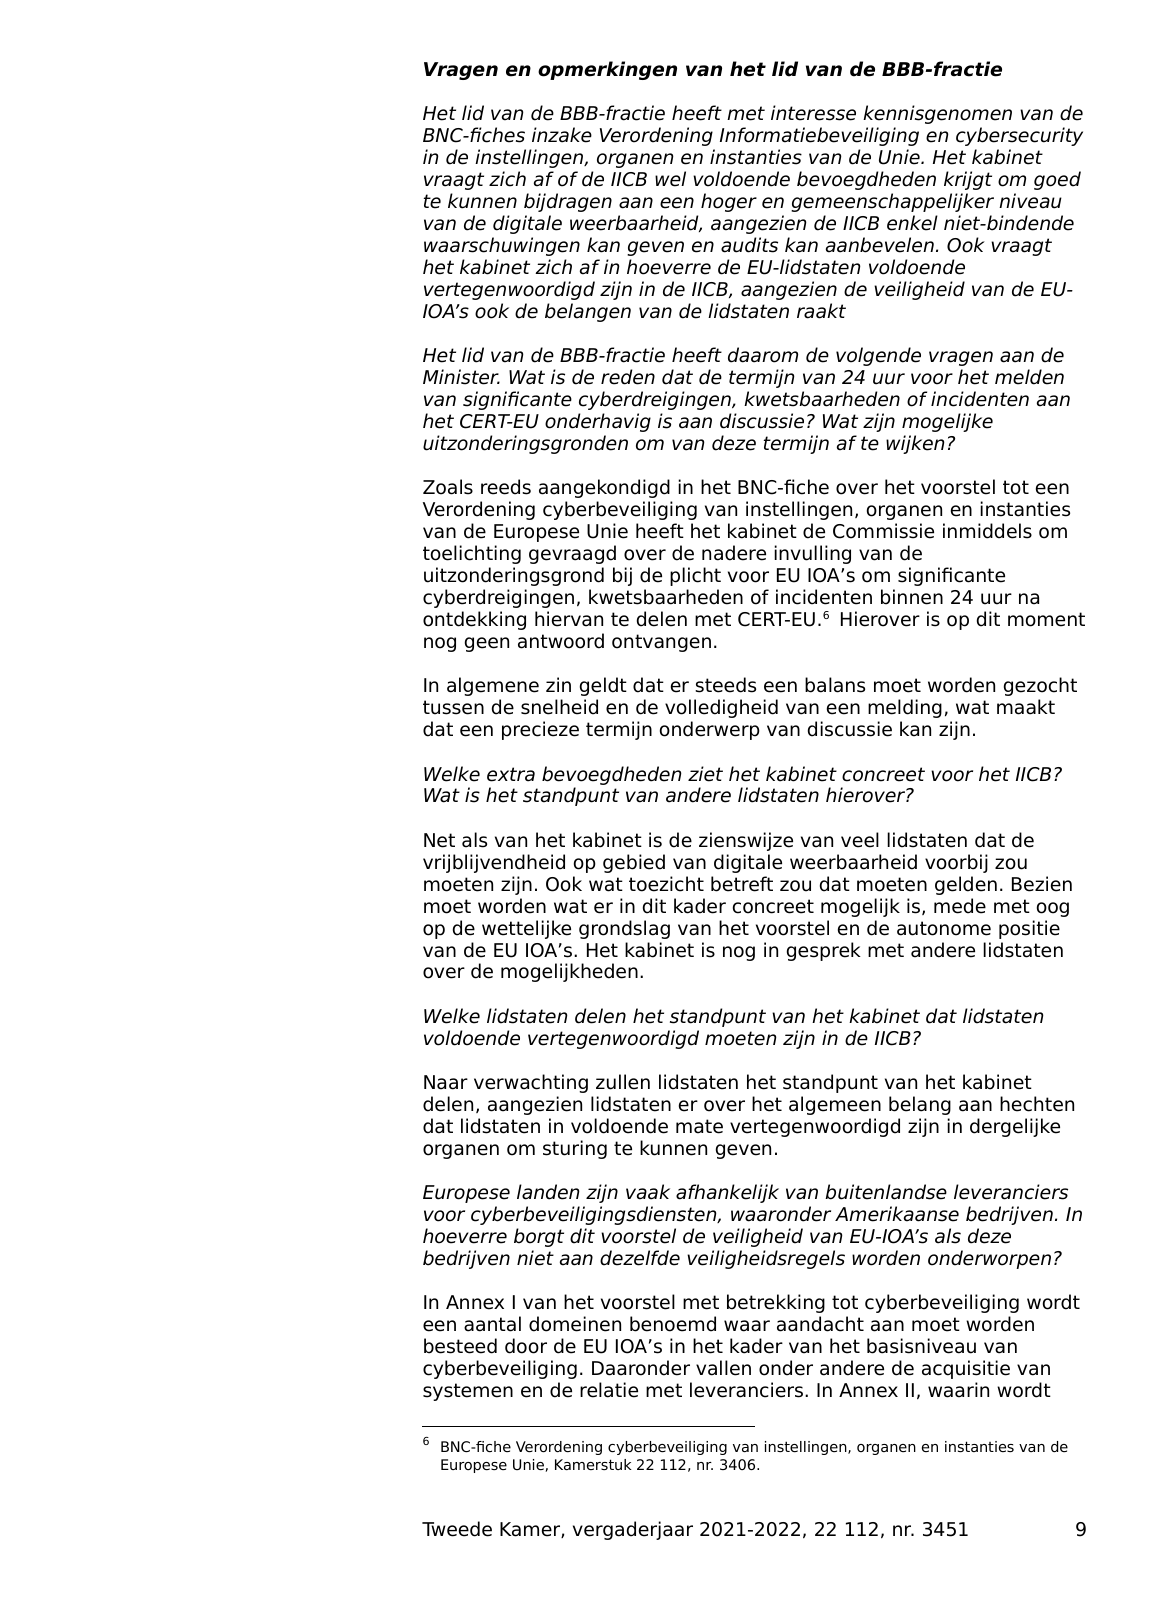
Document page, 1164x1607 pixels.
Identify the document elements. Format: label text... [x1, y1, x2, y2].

text Welke lidstaten delen het standpunt van het kabinet dat lidstaten voldoende vertegenwoordigd moeten zijn in de IICB? [422, 1006, 1087, 1049]
text BNC-fiche Verordening cyberbeveiliging van instellingen, organen en instanties van de Europese Unie, Kamerstuk 22 112, nr. 3406. [422, 1435, 1087, 1474]
text Europese landen zijn vaak afhankelijk van buitenlandse leveranciers voor cyberbeveiligingsdiensten, waaronder Amerikaanse bedrijven. In hoeverre borgt dit voorstel de veiligheid van EU-IOA’s als deze bedrijven niet aan dezelfde veiligheidsregels worden onderworpen? [422, 1182, 1087, 1270]
text Naar verwachting zullen lidstaten het standpunt van het kabinet delen, aangezien lidstaten er over het algemeen belang aan hechten dat lidstaten in voldoende mate vertegenwoordigd zijn in dergelijke organen om sturing te kunnen geven. [422, 1072, 1087, 1160]
text In algemene zin geldt dat er steeds een balans moet worden gezocht tussen de snelheid en de volledigheid van een melding, wat maakt dat een precieze termijn onderwerp van discussie kan zijn. [422, 675, 1087, 741]
text Zoals reeds aangekondigd in het BNC-fiche over het voorstel tot een Verordening cyberbeveiliging van instellingen, organen en instanties van de Europese Unie heeft het kabinet de Commissie inmiddels om toelichting gevraagd over de nadere invulling van de uitzonderingsgrond bij de plicht voor EU IOA’s om significante cyberdreigingen, kwetsbaarheden of incidenten binnen 24 uur na ontdekking hiervan te delen met CERT-EU. Hierover is op dit moment nog geen antwoord ontvangen. [422, 477, 1087, 653]
text Welke extra bevoegdheden ziet het kabinet concreet voor het IICB? Wat is het standpunt van andere lidstaten hierover? [422, 763, 1087, 807]
text Net als van het kabinet is de zienswijze van veel lidstaten dat de vrijblijvendheid op gebied van digitale weerbaarheid voorbij zou moeten zijn. Ook wat toezicht betreft zou dat moeten gelden. Bezien moet worden wat er in dit kader concreet mogelijk is, mede met oog op de wettelijke grondslag van het voorstel en de autonome positie van de EU IOA’s. Het kabinet is nog in gesprek met andere lidstaten over de mogelijkheden. [422, 829, 1087, 983]
subtitle Vragen en opmerkingen van het lid van de BBB-fractie [422, 59, 1087, 81]
text Het lid van de BBB-fractie heeft daarom de volgende vragen aan de Minister. Wat is de reden dat de termijn van 24 uur voor het melden van significante cyberdreigingen, kwetsbaarheden of incidenten aan het CERT-EU onderhavig is aan discussie? Wat zijn mogelijke uitzonderingsgronden om van deze termijn af te wijken? [422, 345, 1087, 455]
text In Annex I van het voorstel met betrekking tot cyberbeveiliging wordt een aantal domeinen benoemd waar aandacht aan moet worden besteed door de EU IOA’s in het kader van het basisniveau van cyberbeveiliging. Daaronder vallen onder andere de acquisitie van systemen en de relatie met leveranciers. In Annex II, waarin wordt [422, 1292, 1087, 1402]
text Het lid van de BBB-fractie heeft met interesse kennisgenomen van de BNC-fiches inzake Verordening Informatiebeveiliging en cybersecurity in de instellingen, organen en instanties van de Unie. Het kabinet vraagt zich af of de IICB wel voldoende bevoegdheden krijgt om goed te kunnen bijdragen aan een hoger en gemeenschappelijker niveau van de digitale weerbaarheid, aangezien de IICB enkel niet-bindende waarschuwingen kan geven en audits kan aanbevelen. Ook vraagt het kabinet zich af in hoeverre de EU-lidstaten voldoende vertegenwoordigd zijn in de IICB, aangezien de veiligheid van de EU-IOA’s ook de belangen van de lidstaten raakt [422, 103, 1087, 323]
